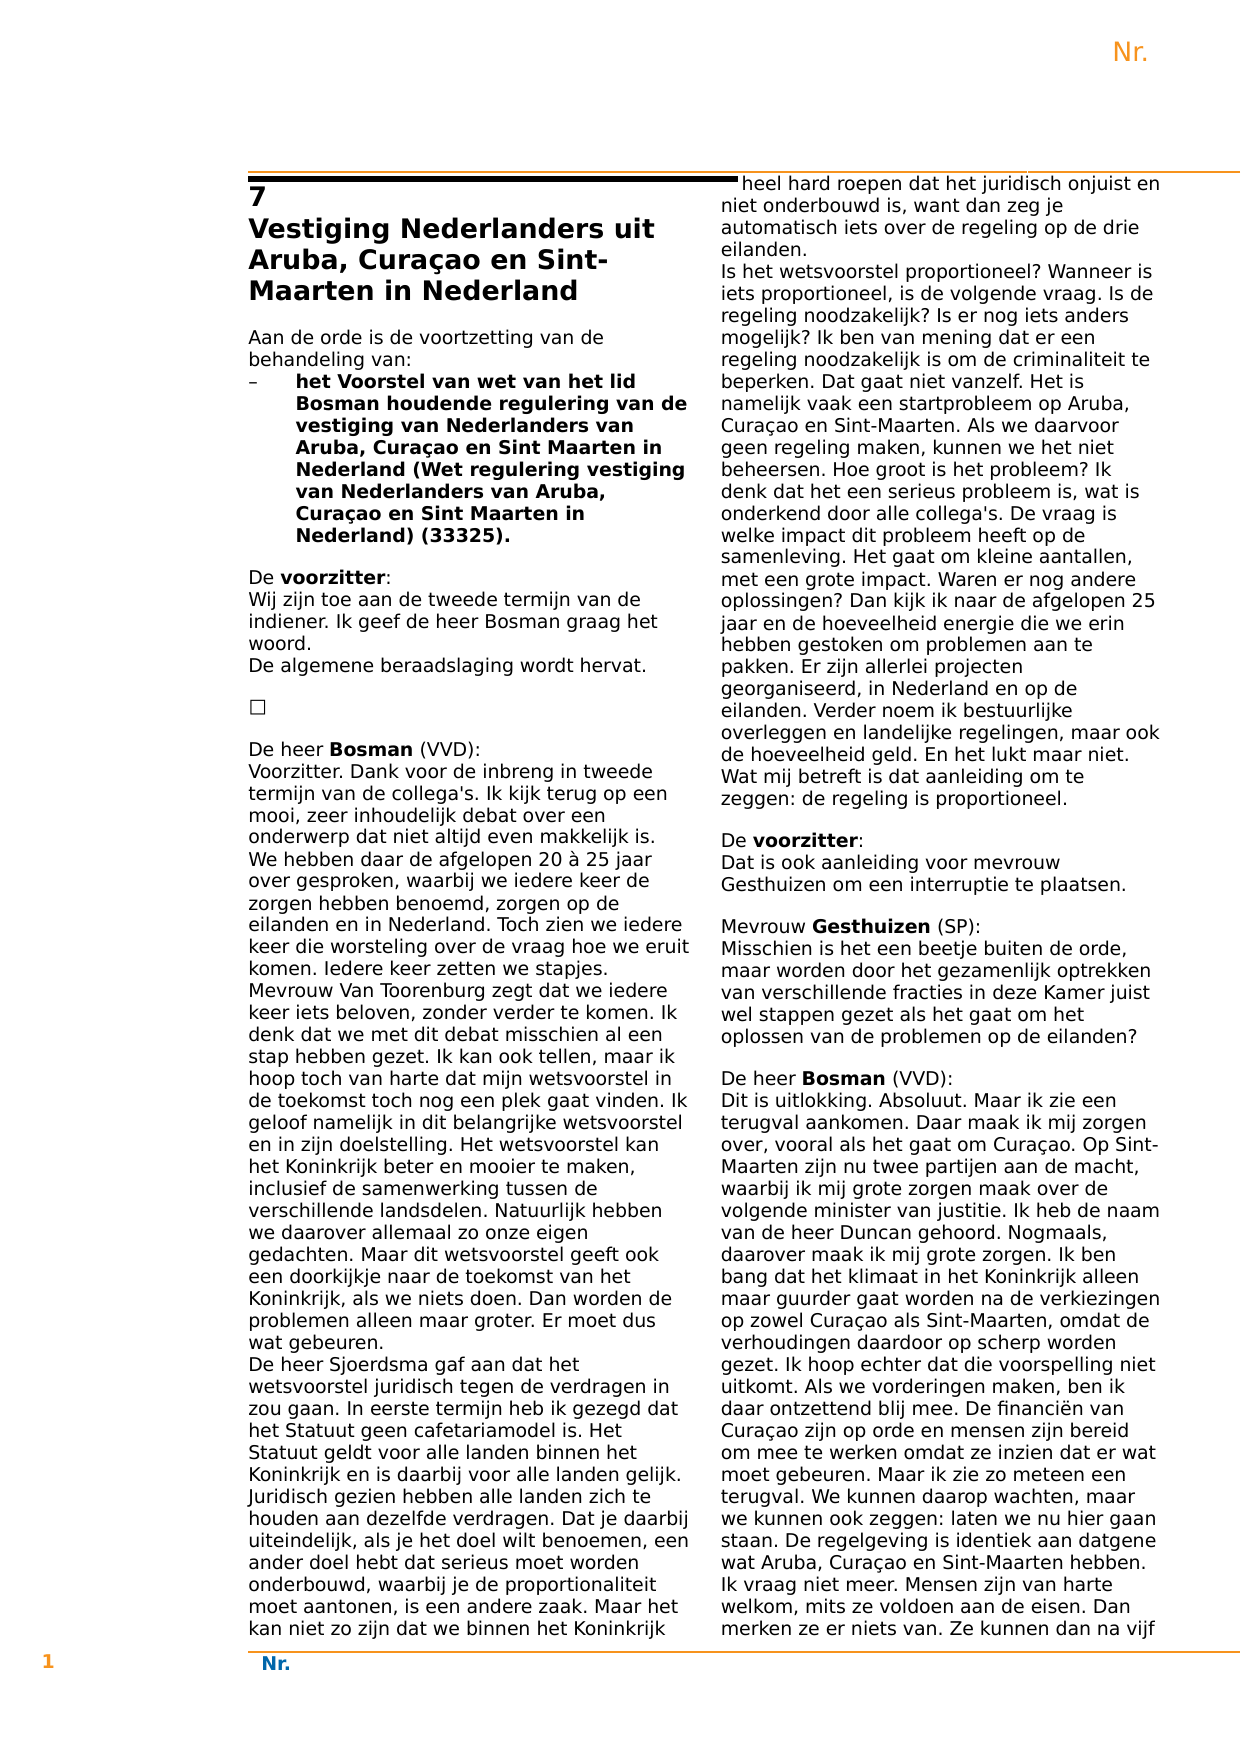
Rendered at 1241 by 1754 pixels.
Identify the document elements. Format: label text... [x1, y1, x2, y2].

text ⬜ [248, 697, 691, 718]
text Dat is ook aanleiding voor mevrouw Gesthuizen om een interruptie te plaatsen. [721, 852, 1163, 896]
text Misschien is het een beetje buiten de orde, maar worden door het gezamenlijk optrekken van verschillende fracties in deze Kamer juist wel stappen gezet als het gaat om het oplossen van de problemen op de eilanden? [721, 938, 1163, 1048]
text De voorzitter: [721, 830, 1163, 852]
title 7 Vestiging Nederlanders uit Aruba, Curaçao en Sint-Maarten in Nederland [248, 182, 691, 307]
text De heer Bosman (VVD): [721, 1068, 1163, 1090]
text Dit is uitlokking. Absoluut. Maar ik zie een terugval aankomen. Daar maak ik mij zorgen over, vooral als het gaat om Curaçao. Op Sint-Maarten zijn nu twee partijen aan de macht, waarbij ik mij grote zorgen maak over de volgende minister van justitie. Ik heb de naam van de heer Duncan gehoord. Nogmaals, daarover maak ik mij grote zorgen. Ik ben bang dat het klimaat in het Koninkrijk alleen maar guurder gaat worden na de verkiezingen op zowel Curaçao als Sint-Maarten, omdat de verhoudingen daardoor op scherp worden gezet. Ik hoop echter dat die voorspelling niet uitkomt. Als we vorderingen maken, ben ik daar ontzettend blij mee. De financiën van Curaçao zijn op orde en mensen zijn bereid om mee te werken omdat ze inzien dat er wat moet gebeuren. Maar ik zie zo meteen een terugval. We kunnen daarop wachten, maar we kunnen ook zeggen: laten we nu hier gaan staan. De regelgeving is identiek aan datgene wat Aruba, Curaçao en Sint-Maarten hebben. Ik vraag niet meer. Mensen zijn van harte welkom, mits ze voldoen aan de eisen. Dan merken ze er niets van. Ze kunnen dan na vijf [721, 1090, 1163, 1639]
text De algemene beraadslaging wordt hervat. [248, 654, 691, 677]
list het Voorstel van wet van het lid Bosman houdende regulering van de vestiging van Nederlanders van Aruba, Curaçao en Sint Maarten in Nederland (Wet regulering vestiging van Nederlanders van Aruba, Curaçao en Sint Maarten in Nederland) (33325). [248, 371, 691, 547]
text Is het wetsvoorstel proportioneel? Wanneer is iets proportioneel, is de volgende vraag. Is de regeling noodzakelijk? Is er nog iets anders mogelijk? Ik ben van mening dat er een regeling noodzakelijk is om de criminaliteit te beperken. Dat gaat niet vanzelf. Het is namelijk vaak een startprobleem op Aruba, Curaçao en Sint-Maarten. Als we daarvoor geen regeling maken, kunnen we het niet beheersen. Hoe groot is het probleem? Ik denk dat het een serieus probleem is, wat is onderkend door alle collega's. De vraag is welke impact dit probleem heeft op de samenleving. Het gaat om kleine aantallen, met een grote impact. Waren er nog andere oplossingen? Dan kijk ik naar de afgelopen 25 jaar en de hoeveelheid energie die we erin hebben gestoken om problemen aan te pakken. Er zijn allerlei projecten georganiseerd, in Nederland en op de eilanden. Verder noem ik bestuurlijke overleggen en landelijke regelingen, maar ook de hoeveelheid geld. En het lukt maar niet. Wat mij betreft is dat aanleiding om te zeggen: de regeling is proportioneel. [721, 261, 1163, 810]
text Mevrouw Gesthuizen (SP): [721, 916, 1163, 938]
text Aan de orde is de voortzetting van de behandeling van: [248, 327, 691, 371]
text Wij zijn toe aan de tweede termijn van de indiener. Ik geef de heer Bosman graag het woord. [248, 589, 691, 654]
text Voorzitter. Dank voor de inbreng in tweede termijn van de collega's. Ik kijk terug op een mooi, zeer inhoudelijk debat over een onderwerp dat niet altijd even makkelijk is. We hebben daar de afgelopen 20 à 25 jaar over gesproken, waarbij we iedere keer de zorgen hebben benoemd, zorgen op de eilanden en in Nederland. Toch zien we iedere keer die worsteling over de vraag hoe we eruit komen. Iedere keer zetten we stapjes. Mevrouw Van Toorenburg zegt dat we iedere keer iets beloven, zonder verder te komen. Ik denk dat we met dit debat misschien al een stap hebben gezet. Ik kan ook tellen, maar ik hoop toch van harte dat mijn wetsvoorstel in de toekomst toch nog een plek gaat vinden. Ik geloof namelijk in dit belangrijke wetsvoorstel en in zijn doelstelling. Het wetsvoorstel kan het Koninkrijk beter en mooier te maken, inclusief de samenwerking tussen de verschillende landsdelen. Natuurlijk hebben we daarover allemaal zo onze eigen gedachten. Maar dit wetsvoorstel geeft ook een doorkijkje naar de toekomst van het Koninkrijk, als we niets doen. Dan worden de problemen alleen maar groter. Er moet dus wat gebeuren. [248, 761, 691, 1354]
text De heer Sjoerdsma gaf aan dat het wetsvoorstel juridisch tegen de verdragen in zou gaan. In eerste termijn heb ik gezegd dat het Statuut geen cafetariamodel is. Het Statuut geldt voor alle landen binnen het Koninkrijk en is daarbij voor alle landen gelijk. Juridisch gezien hebben alle landen zich te houden aan dezelfde verdragen. Dat je daarbij uiteindelijk, als je het doel wilt benoemen, een ander doel hebt dat serieus moet worden onderbouwd, waarbij je de proportionaliteit moet aantonen, is een andere zaak. Maar het kan niet zo zijn dat we binnen het Koninkrijk [248, 1354, 691, 1640]
text De heer Bosman (VVD): [248, 738, 691, 761]
text heel hard roepen dat het juridisch onjuist en niet onderbouwd is, want dan zeg je automatisch iets over de regeling op de drie eilanden. [721, 173, 1163, 261]
text De voorzitter: [248, 567, 691, 589]
